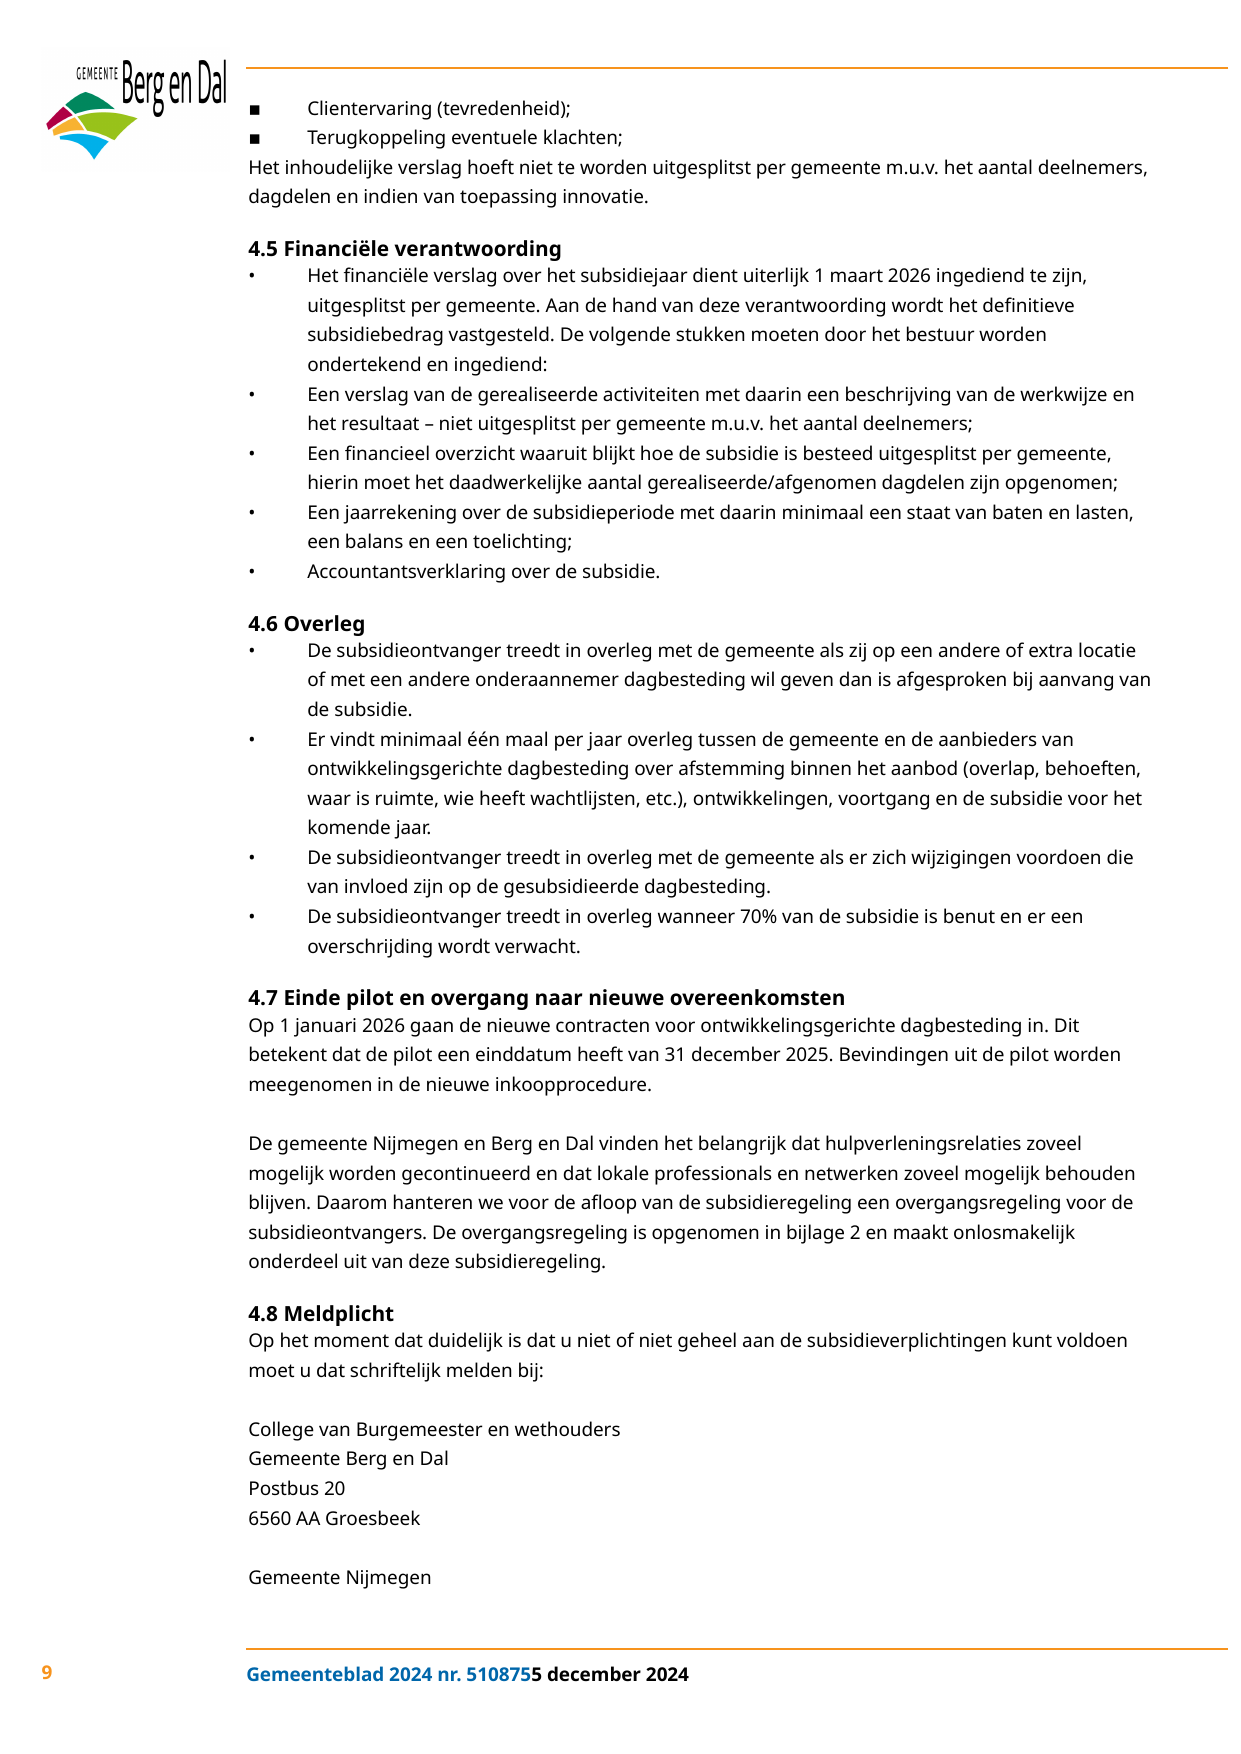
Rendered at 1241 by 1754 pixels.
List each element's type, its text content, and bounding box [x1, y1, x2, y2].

text 6560 AA Groesbeek [248, 1505, 1152, 1531]
list De subsidieontvanger treedt in overleg met de gemeente als zij op een andere of extra locatie of met een andere onderaannemer dagbesteding wil geven dan is afgesproken bij aanvang van de subsidie. [248, 637, 1152, 722]
text Het inhoudelijke verslag hoeft niet te worden uitgesplitst per gemeente m.u.v. het aantal deelnemers, dagdelen en indien van toepassing innovatie. [248, 154, 1152, 209]
list De subsidieontvanger treedt in overleg met de gemeente als er zich wijzigingen voordoen die van invloed zijn op de gesubsidieerde dagbesteding. [248, 844, 1152, 899]
text Op 1 januari 2026 gaan de nieuwe contracten voor ontwikkelingsgerichte dagbesteding in. Dit betekent dat de pilot een einddatum heeft van 31 december 2025. Bevindingen uit de pilot worden meegenomen in de nieuwe inkoopprocedure. [248, 1012, 1152, 1097]
list Er vindt minimaal één maal per jaar overleg tussen de gemeente en de aanbieders van ontwikkelingsgerichte dagbesteding over afstemming binnen het aanbod (overlap, behoeften, waar is ruimte, wie heeft wachtlijsten, etc.), ontwikkelingen, voortgang en de subsidie voor het komende jaar. [248, 726, 1152, 840]
list Clientervaring (tevredenheid); [248, 95, 1152, 121]
picture [41, 47, 231, 172]
list Een jaarrekening over de subsidieperiode met daarin minimaal een staat van baten en lasten, een balans en een toelichting; [248, 499, 1152, 554]
text Op het moment dat duidelijk is dat u niet of niet geheel aan de subsidieverplichtingen kunt voldoen moet u dat schriftelijk melden bij: [248, 1327, 1152, 1383]
text Postbus 20 [248, 1475, 1152, 1501]
list Terugkoppeling eventuele klachten; [248, 124, 1152, 150]
list De subsidieontvanger treedt in overleg wanneer 70% van de subsidie is benut en er een overschrijding wordt verwacht. [248, 903, 1152, 959]
list Een verslag van de gerealiseerde activiteiten met daarin een beschrijving van de werkwijze en het resultaat – niet uitgesplitst per gemeente m.u.v. het aantal deelnemers; [248, 381, 1152, 436]
text 4.6 Overleg [248, 609, 1152, 637]
list Een financieel overzicht waaruit blijkt hoe de subsidie is besteed uitgesplitst per gemeente, hierin moet het daadwerkelijke aantal gerealiseerde/afgenomen dagdelen zijn opgenomen; [248, 440, 1152, 495]
text Gemeente Nijmegen [248, 1564, 1152, 1590]
list Accountantsverklaring over de subsidie. [248, 558, 1152, 584]
text College van Burgemeester en wethouders [248, 1416, 1152, 1442]
list Het financiële verslag over het subsidiejaar dient uiterlijk 1 maart 2026 ingediend te zijn, uitgesplitst per gemeente. Aan de hand van deze verantwoording wordt het definitieve subsidiebedrag vastgesteld. De volgende stukken moeten door het bestuur worden ondertekend en ingediend: [248, 262, 1152, 377]
text 4.5 Financiële verantwoording [248, 234, 1152, 262]
text 4.8 Meldplicht [248, 1299, 1152, 1327]
text De gemeente Nijmegen en Berg en Dal vinden het belangrijk dat hulpverleningsrelaties zoveel mogelijk worden gecontinueerd en dat lokale professionals en netwerken zoveel mogelijk behouden blijven. Daarom hanteren we voor de afloop van de subsidieregeling een overgangsregeling voor de subsidieontvangers. De overgangsregeling is opgenomen in bijlage 2 en maakt onlosmakelijk onderdeel uit van deze subsidieregeling. [248, 1130, 1152, 1274]
text 4.7 Einde pilot en overgang naar nieuwe overeenkomsten [248, 983, 1152, 1012]
text Gemeente Berg en Dal [248, 1446, 1152, 1471]
